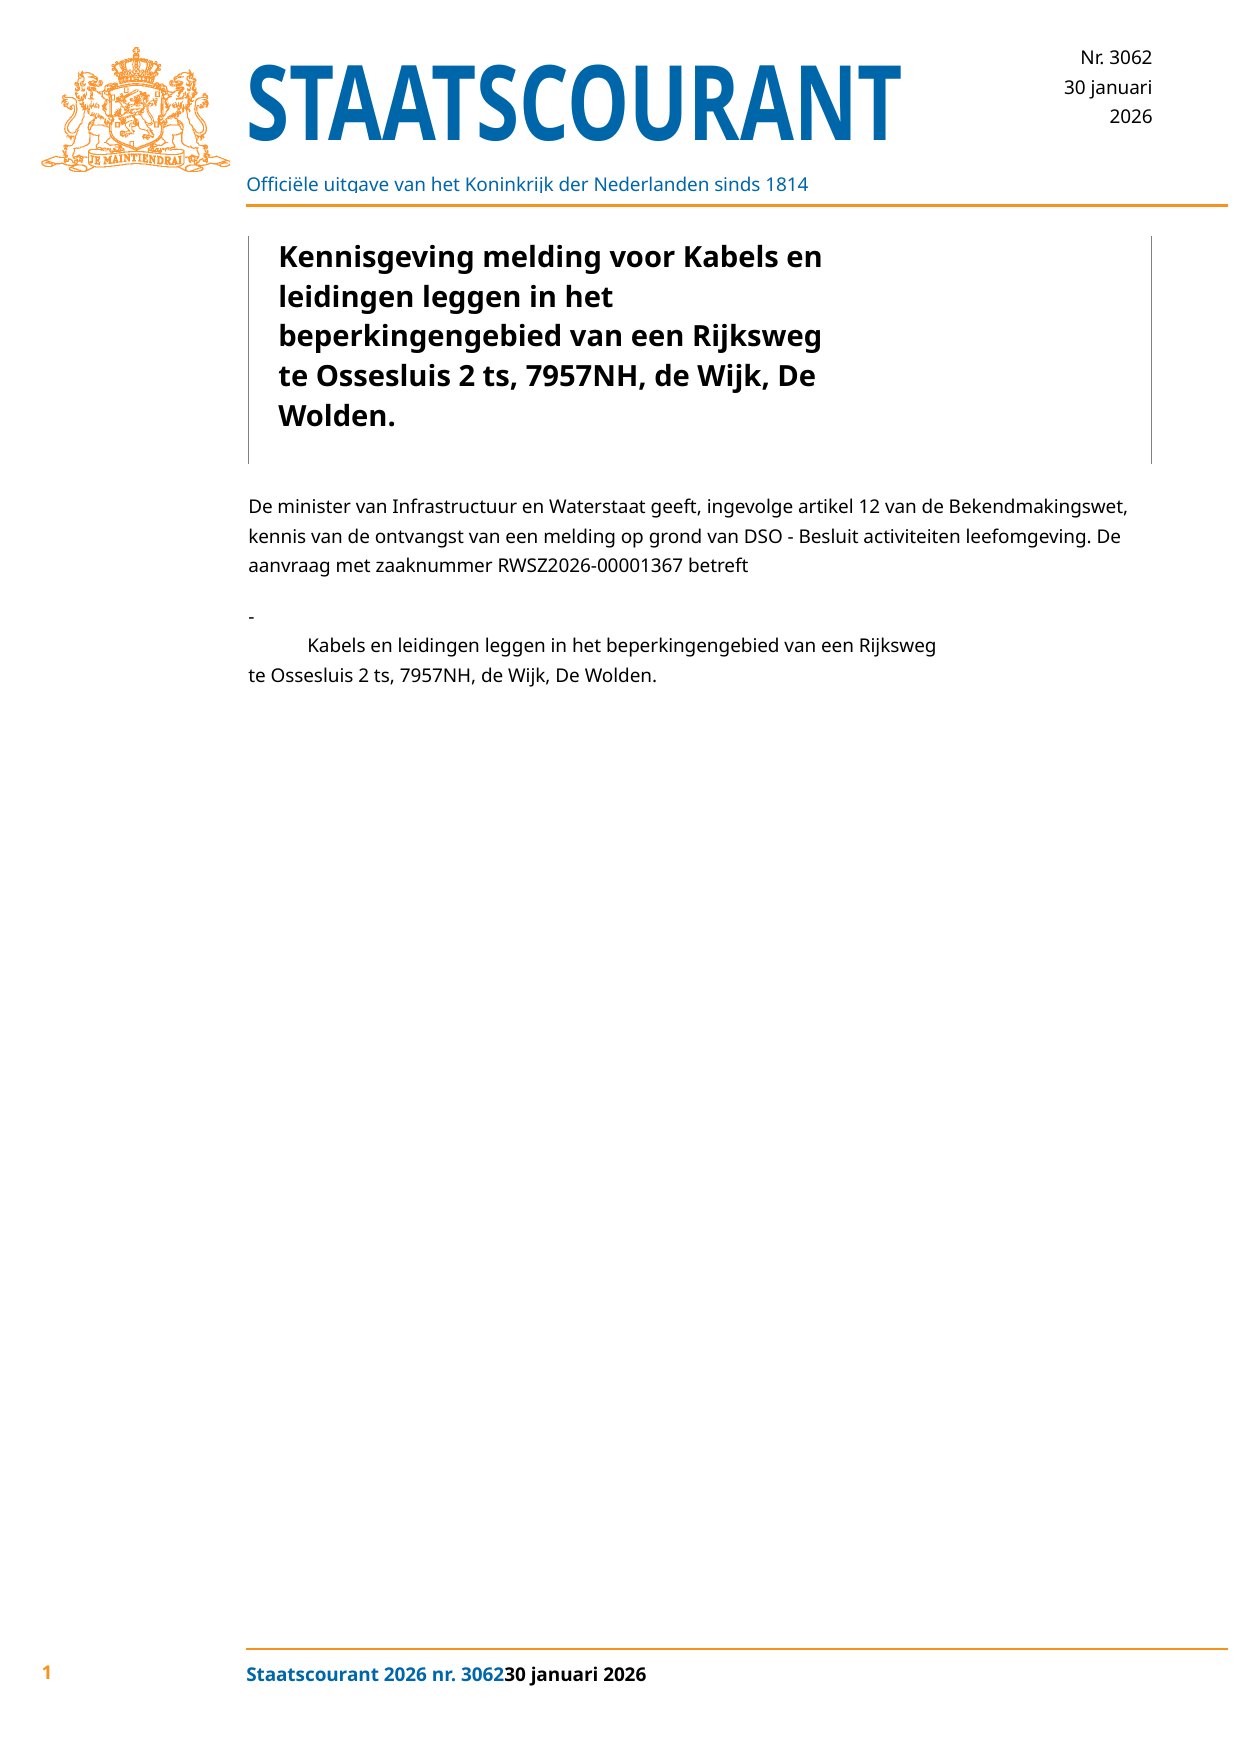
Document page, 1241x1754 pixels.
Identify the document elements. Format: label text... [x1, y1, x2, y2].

picture [41, 47, 231, 172]
text De minister van Infrastructuur en Waterstaat geeft, ingevolge artikel 12 van de Bekendmakingswet, kennis van de ontvangst van een melding op grond van DSO - Besluit activiteiten leefomgeving. De aanvraag met zaaknummer RWSZ2026-00001367 betreft [248, 493, 1152, 578]
table_header [850, 236, 912, 413]
picture [912, 236, 1090, 414]
list Kabels en leidingen leggen in het beperkingengebied van een Rijksweg [248, 632, 1152, 658]
table_header [1090, 236, 1151, 413]
table_header [850, 414, 1151, 464]
text te Ossesluis 2 ts, 7957NH, de Wijk, De Wolden. [248, 662, 1152, 688]
table_header Kennisgeving melding voor Kabels en leidingen leggen in het beperkingengebied van een Rijksweg te Ossesluis 2 ts, 7957NH, de Wijk, De Wolden. [249, 236, 850, 464]
